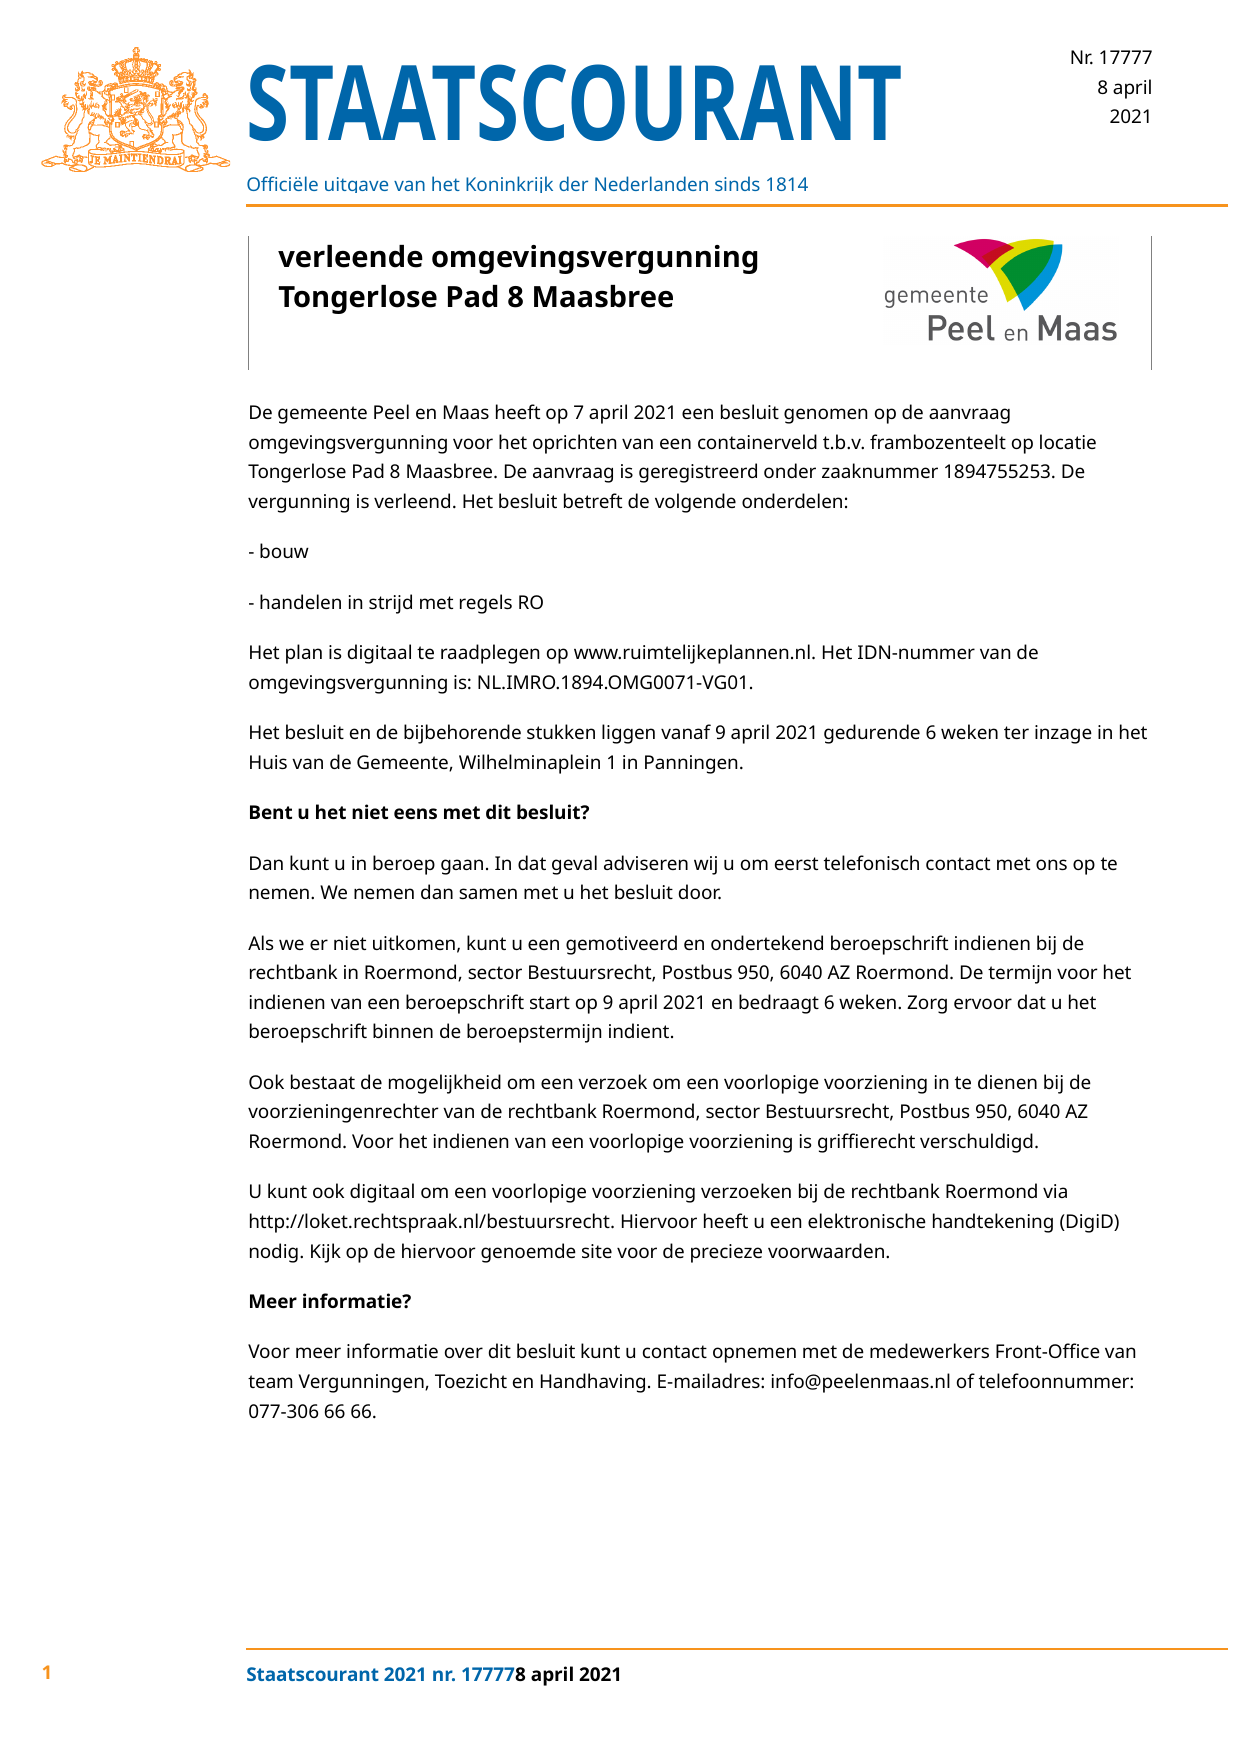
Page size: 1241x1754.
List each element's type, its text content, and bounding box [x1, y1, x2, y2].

picture [41, 47, 231, 172]
text Dan kunt u in beroep gaan. In dat geval adviseren wij u om eerst telefonisch contact met ons op te nemen. We nemen dan samen met u het besluit door. [248, 850, 1152, 905]
text Het besluit en de bijbehorende stukken liggen vanaf 9 april 2021 gedurende 6 weken ter inzage in het Huis van de Gemeente, Wilhelminaplein 1 in Panningen. [248, 719, 1152, 775]
text U kunt ook digitaal om een voorlopige voorziening verzoeken bij de rechtbank Roermond via http://loket.rechtspraak.nl/bestuursrecht. Hiervoor heeft u een elektronische handtekening (DigiD) nodig. Kijk op de hiervoor genoemde site voor de precieze voorwaarden. [248, 1179, 1152, 1263]
text Ook bestaat de mogelijkheid om een verzoek om een voorlopige voorziening in te dienen bij de voorzieningenrechter van de rechtbank Roermond, sector Bestuursrecht, Postbus 950, 6040 AZ Roermond. Voor het indienen van een voorlopige voorziening is griffierecht verschuldigd. [248, 1069, 1152, 1154]
text De gemeente Peel en Maas heeft op 7 april 2021 een besluit genomen op de aanvraag omgevingsvergunning voor het oprichten van een containerveld t.b.v. frambozenteelt op locatie Tongerlose Pad 8 Maasbree. De aanvraag is geregistreerd onder zaaknummer 1894755253. De vergunning is verleend. Het besluit betreft de volgende onderdelen: [248, 399, 1152, 514]
text Het plan is digitaal te raadplegen op www.ruimtelijkeplannen.nl. Het IDN-nummer van de omgevingsvergunning is: NL.IMRO.1894.OMG0071-VG01. [248, 639, 1152, 695]
picture [882, 236, 1119, 345]
text - bouw [248, 539, 1152, 564]
text Voor meer informatie over dit besluit kunt u contact opnemen met de medewerkers Front-Office van team Vergunningen, Toezicht en Handhaving. E-mailadres: info@peelenmaas.nl of telefoonnummer: 077-306 66 66. [248, 1339, 1152, 1423]
table_header verleende omgevingsvergunning Tongerlose Pad 8 Maasbree [249, 236, 850, 370]
text Meer informatie? [248, 1288, 1152, 1314]
table_header [850, 236, 1151, 370]
text Als we er niet uitkomen, kunt u een gemotiveerd en ondertekend beroepschrift indienen bij de rechtbank in Roermond, sector Bestuursrecht, Postbus 950, 6040 AZ Roermond. De termijn voor het indienen van een beroepschrift start op 9 april 2021 en bedraagt 6 weken. Zorg ervoor dat u het beroepschrift binnen de beroepstermijn indient. [248, 930, 1152, 1044]
text - handelen in strijd met regels RO [248, 589, 1152, 615]
text Bent u het niet eens met dit besluit? [248, 799, 1152, 825]
